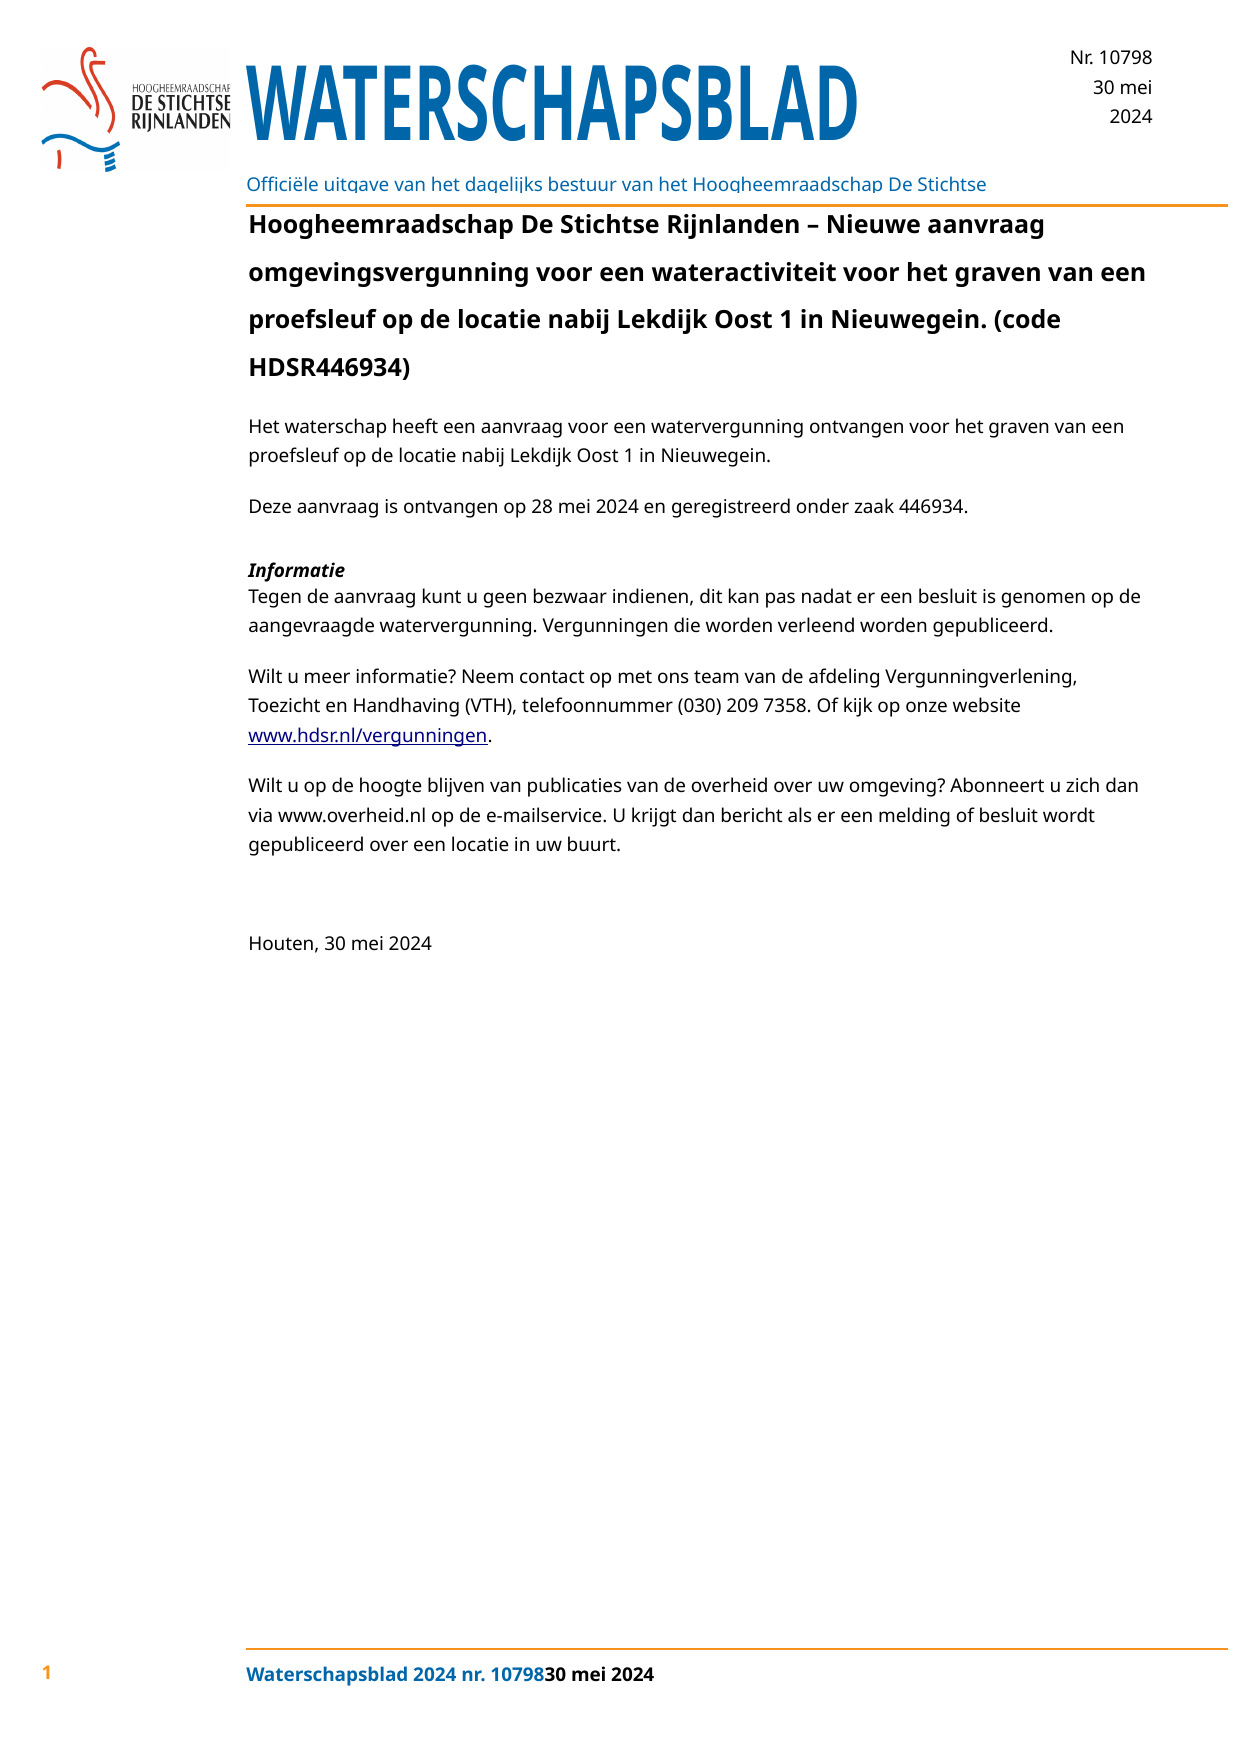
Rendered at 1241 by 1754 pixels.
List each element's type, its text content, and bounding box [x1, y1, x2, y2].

text Het waterschap heeft een aanvraag voor een watervergunning ontvangen voor het graven van een proefsleuf op de locatie nabij Lekdijk Oost 1 in Nieuwegein. [248, 413, 1152, 468]
text Tegen de aanvraag kunt u geen bezwaar indienen, dit kan pas nadat er een besluit is genomen op de aangevraagde watervergunning. Vergunningen die worden verleend worden gepubliceerd. [248, 583, 1152, 638]
text Deze aanvraag is ontvangen op 28 mei 2024 en geregistreerd onder zaak 446934. [248, 493, 1152, 519]
text Wilt u meer informatie? Neem contact op met ons team van de afdeling Vergunningverlening, Toezicht en Handhaving (VTH), telefoonnummer (030) 209 7358. Of kijk op onze website www.hdsr.nl/vergunningen. [248, 663, 1152, 748]
text Houten, 30 mei 2024 [248, 930, 1152, 956]
text Hoogheemraadschap De Stichtse Rijnlanden – Nieuwe aanvraag omgevingsvergunning voor een wateractiviteit voor het graven van een proefsleuf op de locatie nabij Lekdijk Oost 1 in Nieuwegein. (code HDSR446934) [248, 207, 1152, 384]
picture [41, 47, 231, 172]
text Wilt u op de hoogte blijven van publicaties van de overheid over uw omgeving? Abonneert u zich dan via www.overheid.nl op de e-mailservice. U krijgt dan bericht als er een melding of besluit wordt gepubliceerd over een locatie in uw buurt. [248, 772, 1152, 857]
text Informatie [248, 557, 1152, 583]
